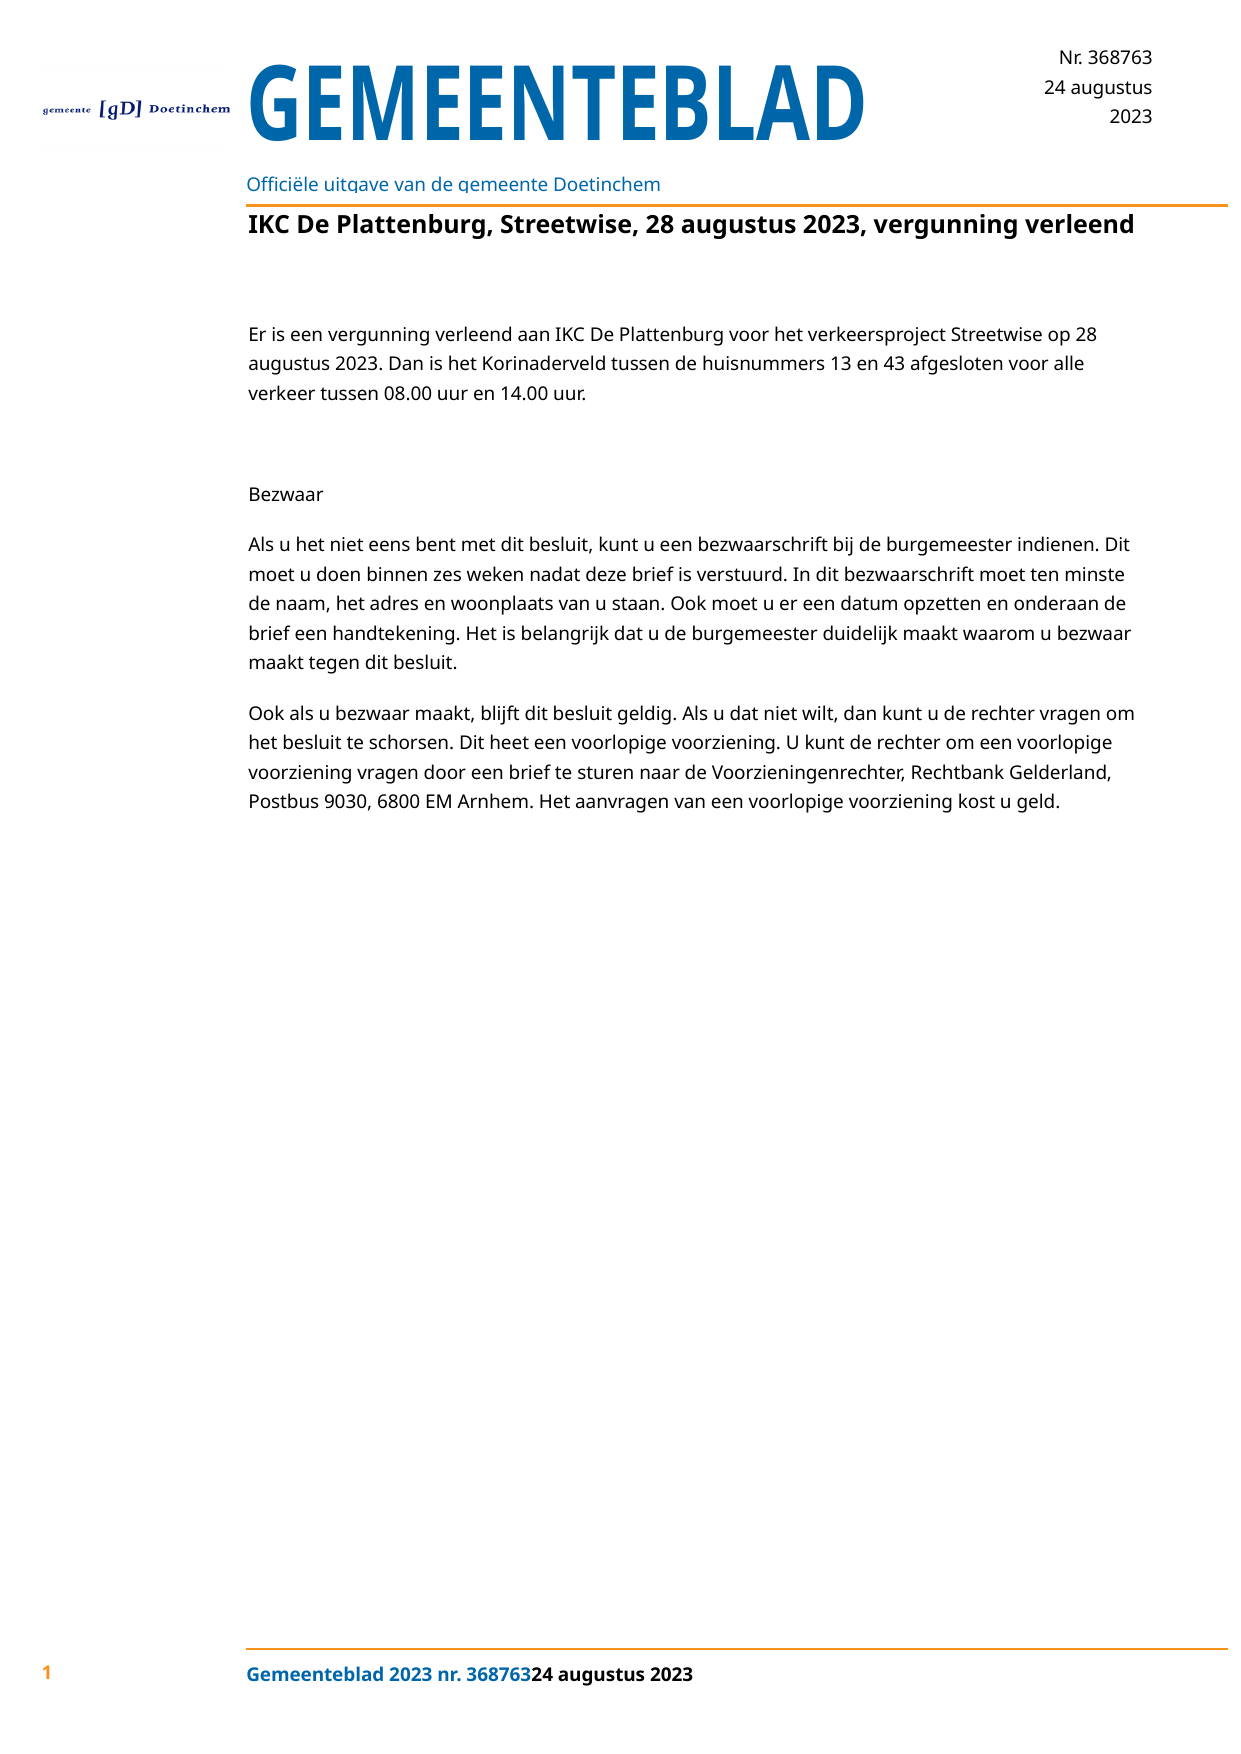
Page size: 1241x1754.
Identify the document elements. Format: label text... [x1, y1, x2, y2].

text Ook als u bezwaar maakt, blijft dit besluit geldig. Als u dat niet wilt, dan kunt u de rechter vragen om het besluit te schorsen. Dit heet een voorlopige voorziening. U kunt de rechter om een voorlopige voorziening vragen door een brief te sturen naar de Voorzieningenrechter, Rechtbank Gelderland, Postbus 9030, 6800 EM Arnhem. Het aanvragen van een voorlopige voorziening kost u geld. [248, 700, 1152, 814]
text IKC De Plattenburg, Streetwise, 28 augustus 2023, vergunning verleend [248, 207, 1152, 241]
picture [41, 47, 231, 172]
text Als u het niet eens bent met dit besluit, kunt u een bezwaarschrift bij de burgemeester indienen. Dit moet u doen binnen zes weken nadat deze brief is verstuurd. In dit bezwaarschrift moet ten minste de naam, het adres en woonplaats van u staan. Ook moet u er een datum opzetten en onderaan de brief een handtekening. Het is belangrijk dat u de burgemeester duidelijk maakt waarom u bezwaar maakt tegen dit besluit. [248, 531, 1152, 675]
text Bezwaar [248, 481, 1152, 506]
text Er is een vergunning verleend aan IKC De Plattenburg voor het verkeersproject Streetwise op 28 augustus 2023. Dan is het Korinaderveld tussen de huisnummers 13 en 43 afgesloten voor alle verkeer tussen 08.00 uur en 14.00 uur. [248, 321, 1152, 406]
